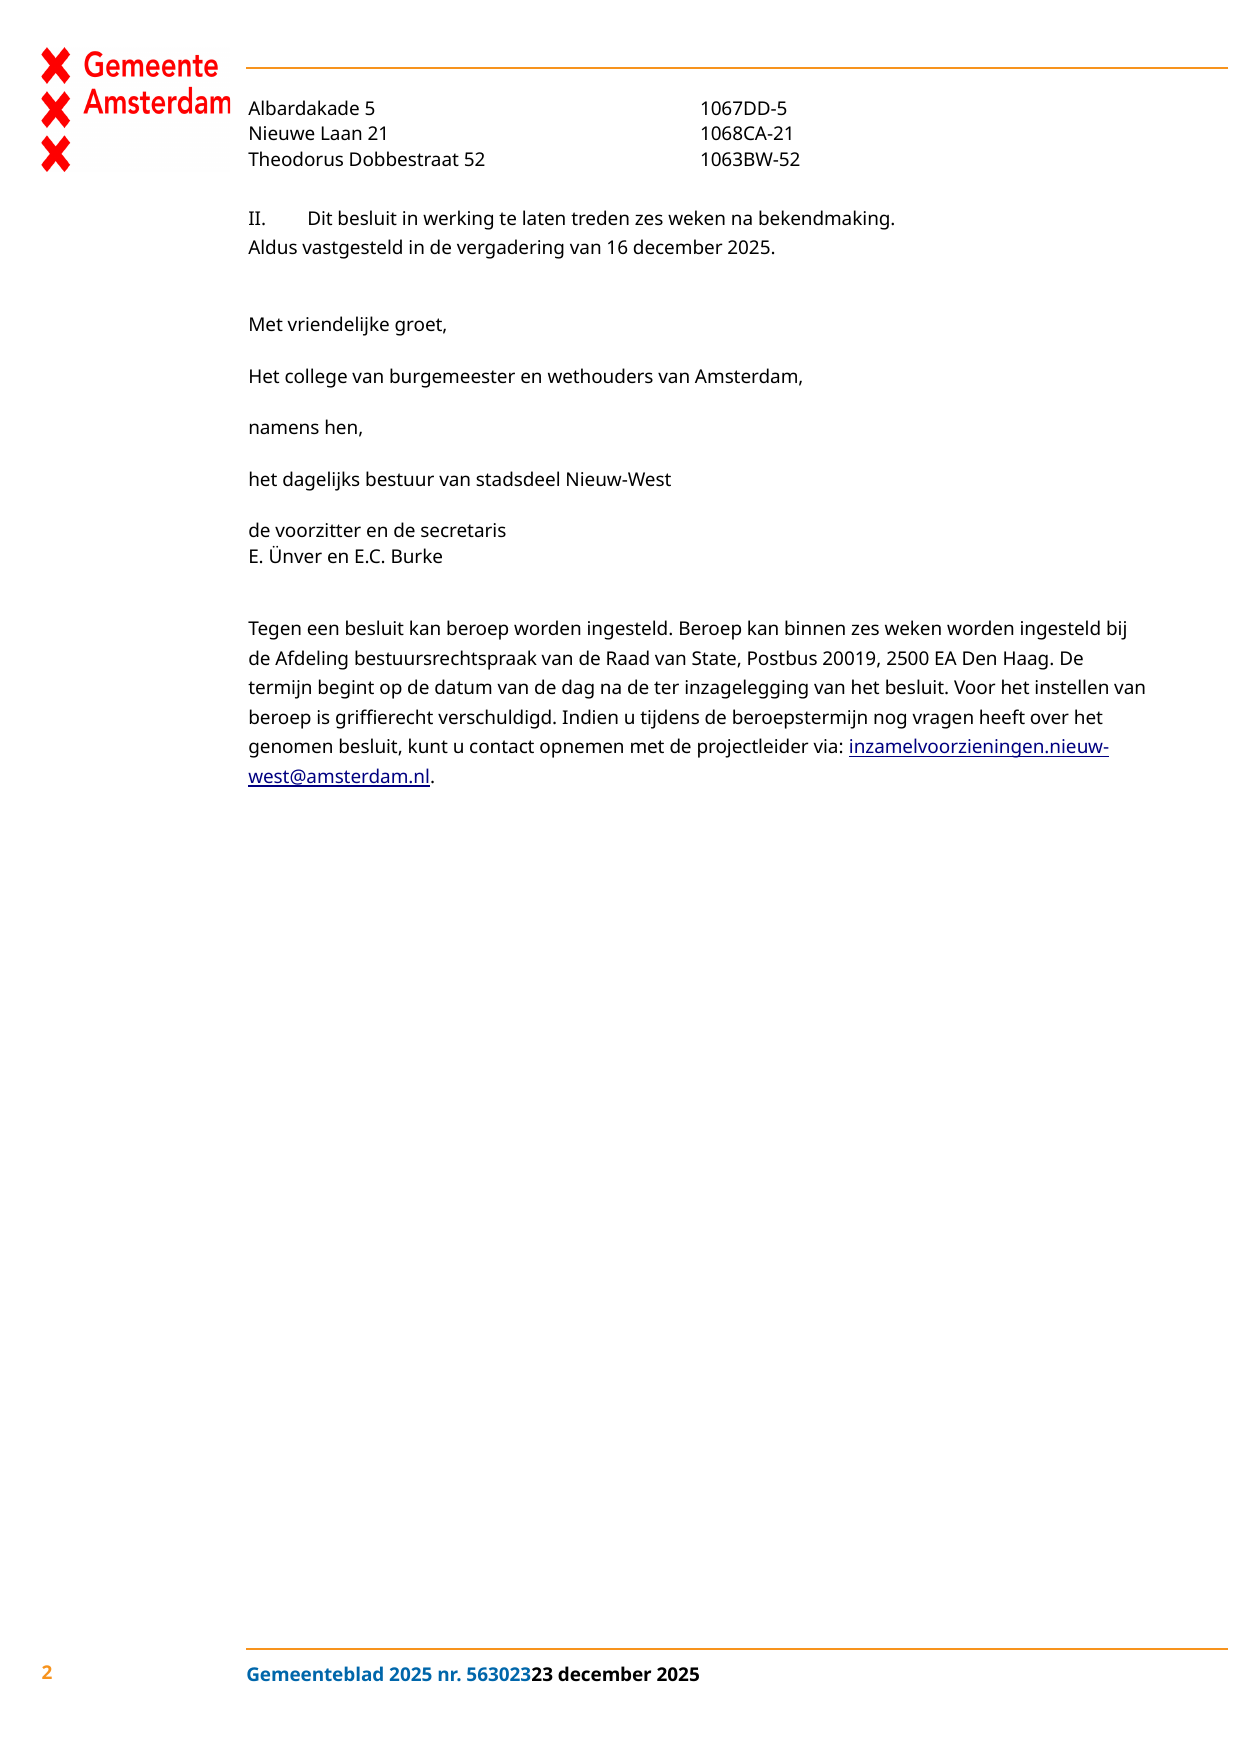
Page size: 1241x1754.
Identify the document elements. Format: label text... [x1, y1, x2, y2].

table_cell 1068CA-21 [700, 121, 1152, 146]
text namens hen, [248, 414, 1152, 440]
table_cell Albardakade 5 [248, 95, 700, 121]
table_cell 1067DD-5 [700, 95, 1152, 121]
text Het college van burgemeester en wethouders van Amsterdam, [248, 363, 1152, 389]
text Aldus vastgesteld in de vergadering van 16 december 2025. [248, 234, 1152, 260]
text Tegen een besluit kan beroep worden ingesteld. Beroep kan binnen zes weken worden ingesteld bij de Afdeling bestuursrechtspraak van de Raad van State, Postbus 20019, 2500 EA Den Haag. De termijn begint op de datum van de dag na de ter inzagelegging van het besluit. Voor het instellen van beroep is griffierecht verschuldigd. Indien u tijdens de beroepstermijn nog vragen heeft over het genomen besluit, kunt u contact opnemen met de projectleider via: inzamelvoorzieningen.nieuw-west@amsterdam.nl. [248, 615, 1152, 789]
table_cell Nieuwe Laan 21 [248, 121, 700, 146]
table_cell Theodorus Dobbestraat 52 [248, 146, 700, 172]
text het dagelijks bestuur van stadsdeel Nieuw-West [248, 466, 1152, 492]
picture [41, 47, 231, 172]
text de voorzitter en de secretaris [248, 517, 1152, 543]
list Dit besluit in werking te laten treden zes weken na bekendmaking. [248, 205, 1152, 231]
text E. Ünver en E.C. Burke [248, 543, 1152, 569]
text Met vriendelijke groet, [248, 312, 1152, 337]
table_cell 1063BW-52 [700, 146, 1152, 172]
